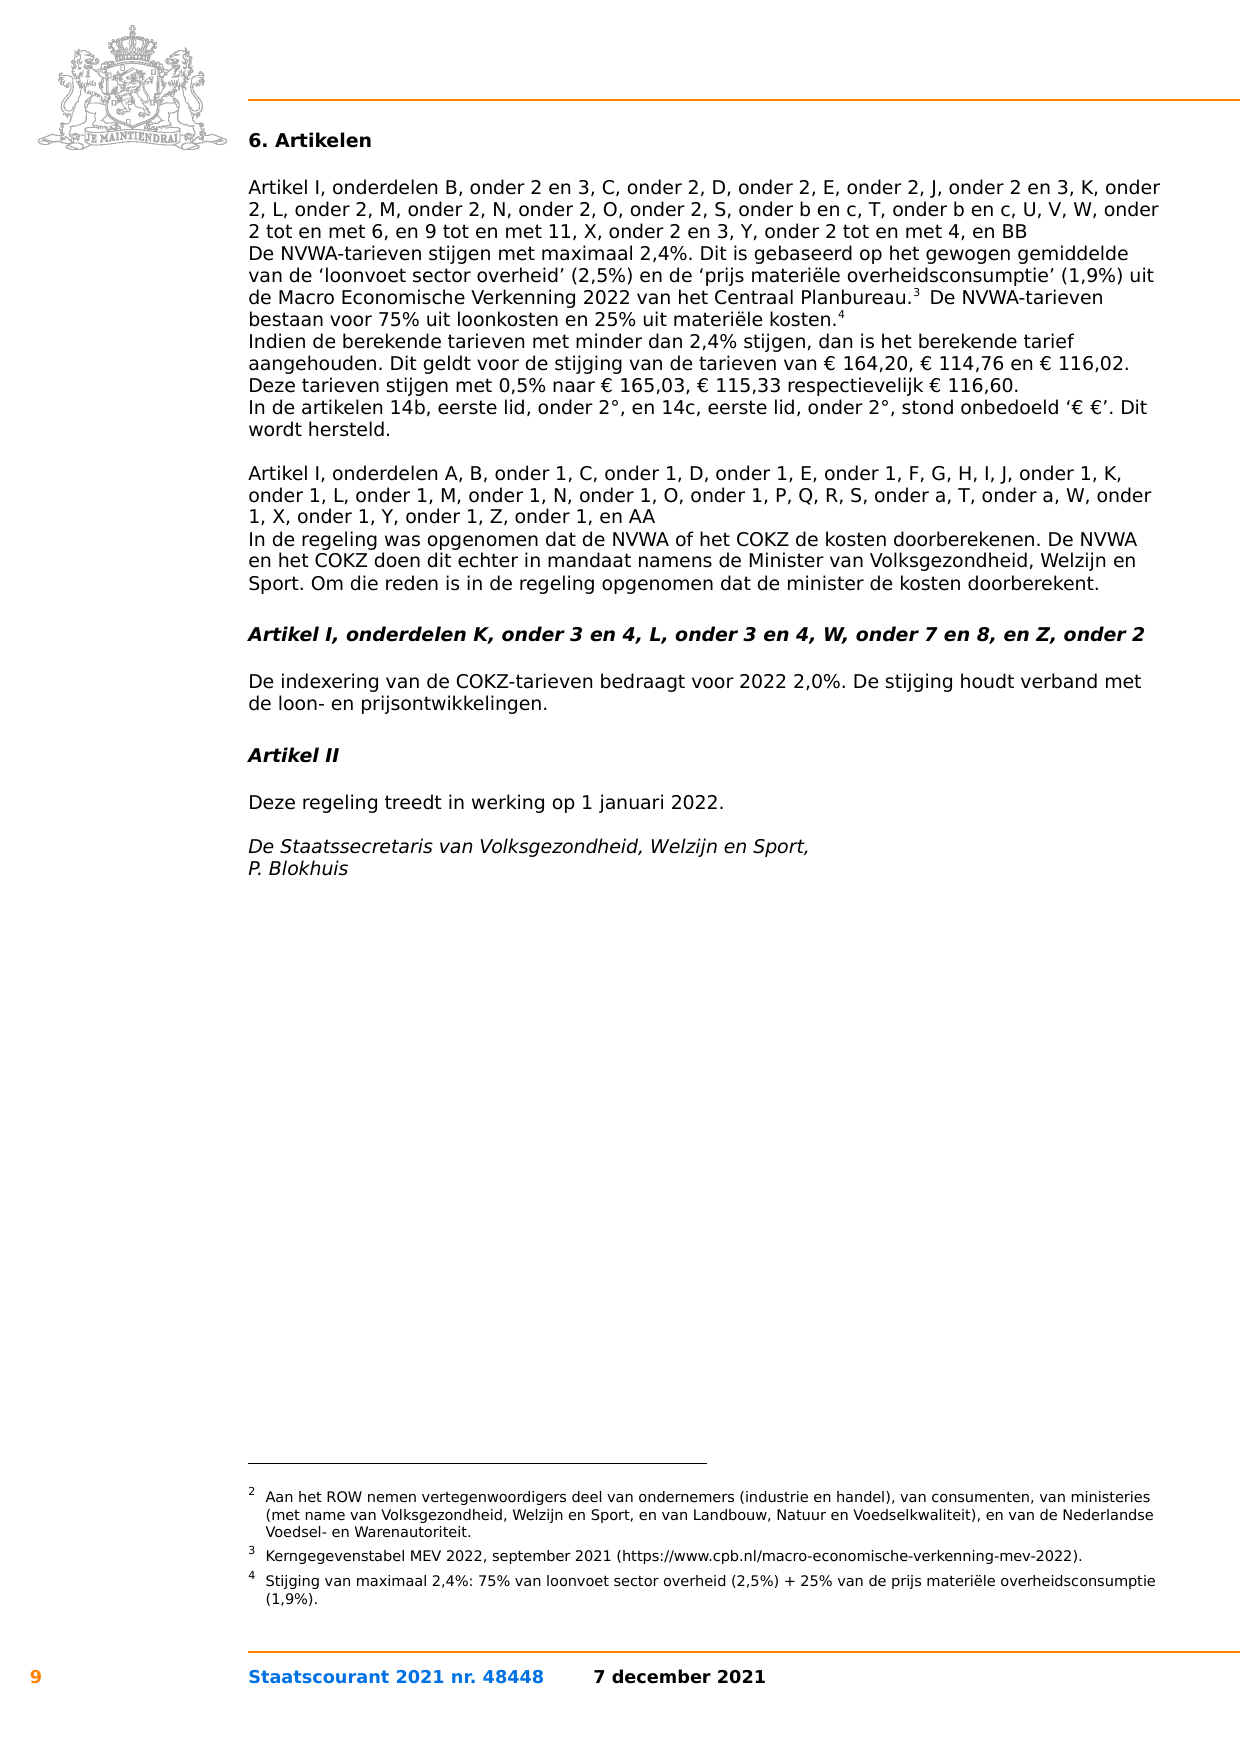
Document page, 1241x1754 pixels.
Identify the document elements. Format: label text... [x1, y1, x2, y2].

text In de artikelen 14b, eerste lid, onder 2°, en 14c, eerste lid, onder 2°, stond onbedoeld ‘€ €’. Dit wordt hersteld. [248, 397, 1163, 441]
picture [38, 25, 227, 150]
text In de regeling was opgenomen dat de NVWA of het COKZ de kosten doorberekenen. De NVWA en het COKZ doen dit echter in mandaat namens de Minister van Volksgezondheid, Welzijn en Sport. Om die reden is in de regeling opgenomen dat de minister de kosten doorberekent. [248, 528, 1163, 594]
text Artikel I, onderdelen B, onder 2 en 3, C, onder 2, D, onder 2, E, onder 2, J, onder 2 en 3, K, onder 2, L, onder 2, M, onder 2, N, onder 2, O, onder 2, S, onder b en c, T, onder b en c, U, V, W, onder 2 tot en met 6, en 9 tot en met 11, X, onder 2 en 3, Y, onder 2 tot en met 4, en BB [248, 177, 1163, 243]
text Aan het ROW nemen vertegenwoordigers deel van ondernemers (industrie en handel), van consumenten, van ministeries (met name van Volksgezondheid, Welzijn en Sport, en van Landbouw, Natuur en Voedselkwaliteit), en van de Nederlandse Voedsel- en Warenautoriteit. [248, 1485, 1163, 1541]
subtitle 6. Artikelen [248, 130, 1163, 152]
text Kerngegevenstabel MEV 2022, september 2021 (https://www.cpb.nl/macro-economische-verkenning-mev-2022). [248, 1544, 1163, 1566]
text Indien de berekende tarieven met minder dan 2,4% stijgen, dan is het berekende tarief aangehouden. Dit geldt voor de stijging van de tarieven van € 164,20, € 114,76 en € 116,02. Deze tarieven stijgen met 0,5% naar € 165,03, € 115,33 respectievelijk € 116,60. [248, 331, 1163, 397]
text De Staatssecretaris van Volksgezondheid, Welzijn en Sport, P. Blokhuis [248, 836, 1163, 880]
text De indexering van de COKZ-tarieven bedraagt voor 2022 2,0%. De stijging houdt verband met de loon- en prijsontwikkelingen. [248, 671, 1163, 715]
text Artikel I, onderdelen A, B, onder 1, C, onder 1, D, onder 1, E, onder 1, F, G, H, I, J, onder 1, K, onder 1, L, onder 1, M, onder 1, N, onder 1, O, onder 1, P, Q, R, S, onder a, T, onder a, W, onder 1, X, onder 1, Y, onder 1, Z, onder 1, en AA [248, 462, 1163, 528]
text Deze regeling treedt in werking op 1 januari 2022. [248, 792, 1163, 814]
subtitle Artikel II [248, 745, 1163, 767]
subtitle Artikel I, onderdelen K, onder 3 en 4, L, onder 3 en 4, W, onder 7 en 8, en Z, onder 2 [248, 624, 1163, 646]
text Stijging van maximaal 2,4%: 75% van loonvoet sector overheid (2,5%) + 25% van de prijs materiële overheidsconsumptie (1,9%). [248, 1569, 1163, 1608]
text De NVWA-tarieven stijgen met maximaal 2,4%. Dit is gebaseerd op het gewogen gemiddelde van de ‘loonvoet sector overheid’ (2,5%) en de ‘prijs materiële overheidsconsumptie’ (1,9%) uit de Macro Economische Verkenning 2022 van het Centraal Planbureau. De NVWA-tarieven bestaan voor 75% uit loonkosten en 25% uit materiële kosten. [248, 243, 1163, 331]
